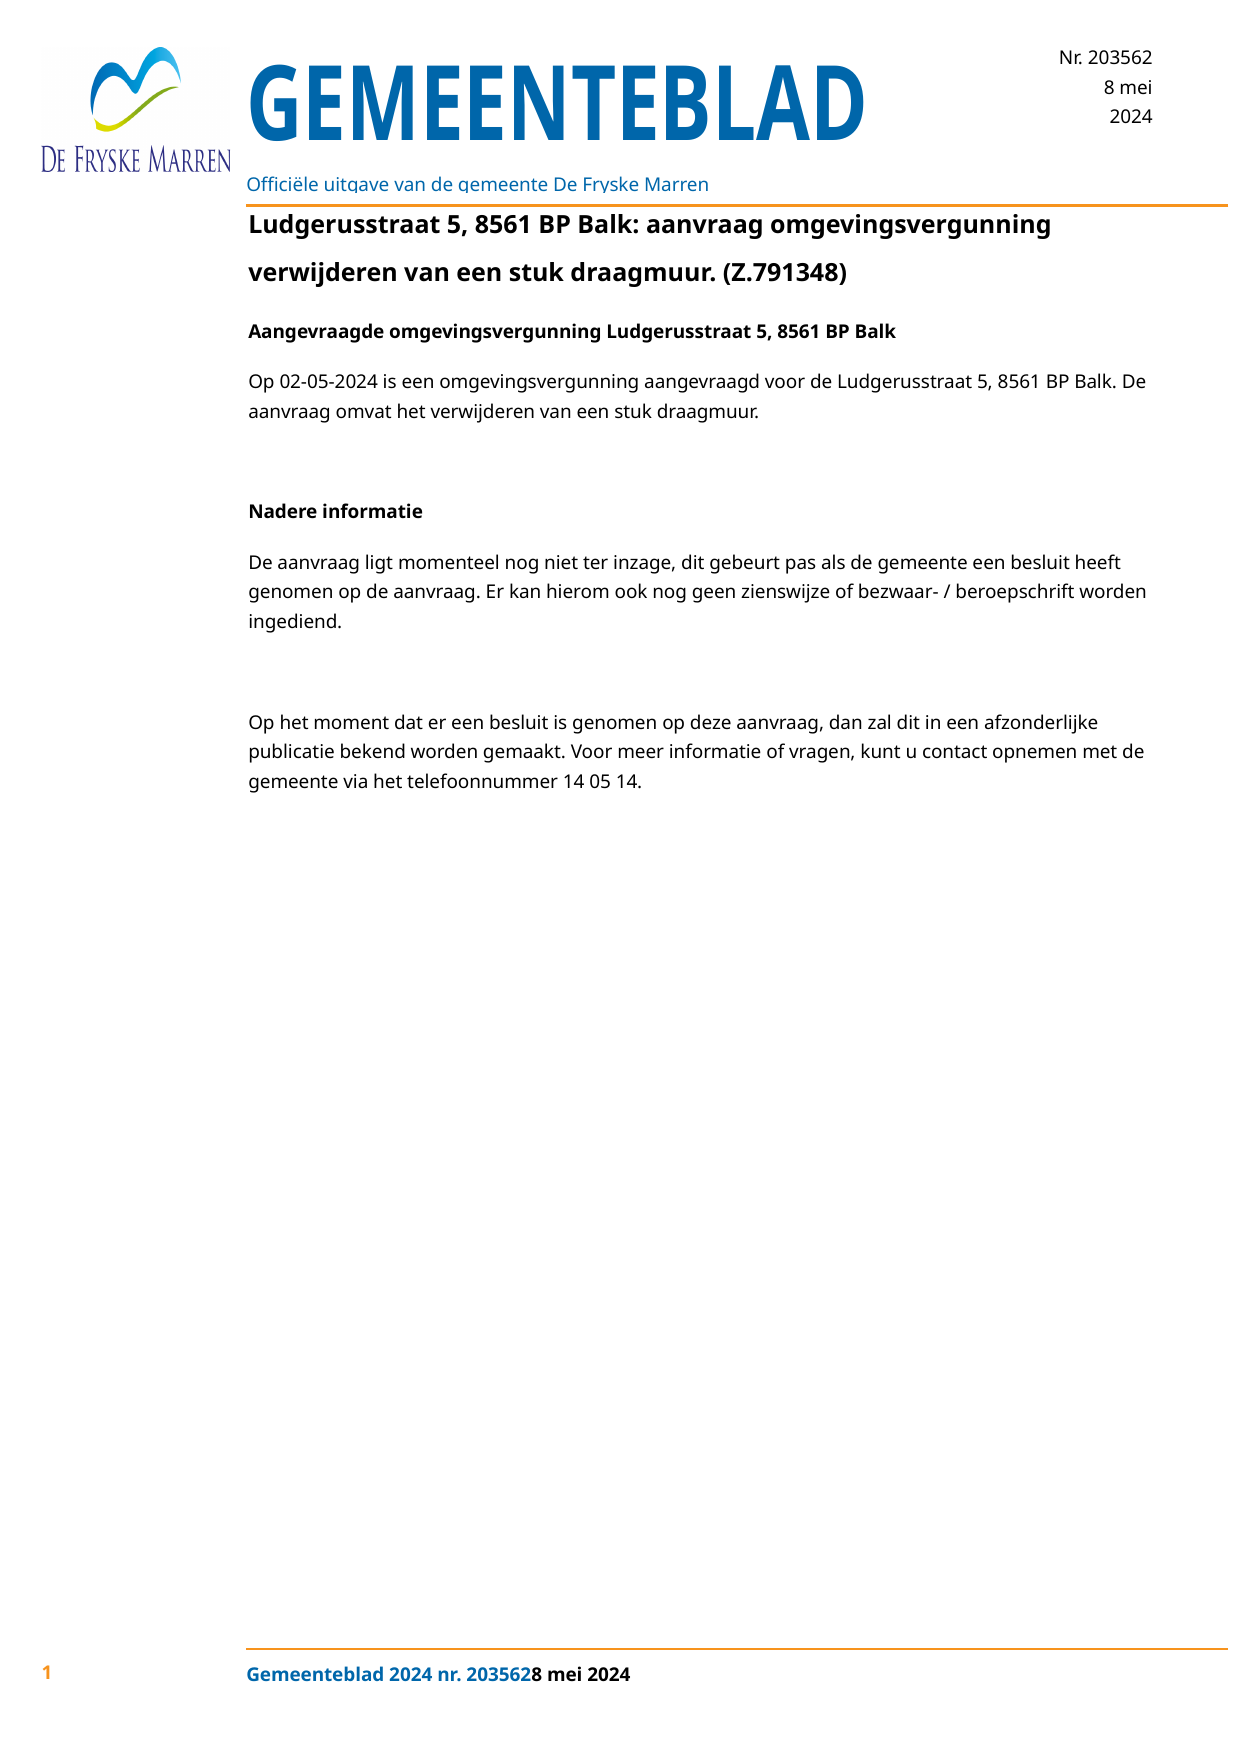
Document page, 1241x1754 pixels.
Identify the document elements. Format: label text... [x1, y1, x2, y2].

text Op het moment dat er een besluit is genomen op deze aanvraag, dan zal dit in een afzonderlijke publicatie bekend worden gemaakt. Voor meer informatie of vragen, kunt u contact opnemen met de gemeente via het telefoonnummer 14 05 14. [248, 709, 1152, 794]
text Nadere informatie [248, 499, 1152, 524]
text Aangevraagde omgevingsvergunning Ludgerusstraat 5, 8561 BP Balk [248, 318, 1152, 344]
text Ludgerusstraat 5, 8561 BP Balk: aanvraag omgevingsvergunning verwijderen van een stuk draagmuur. (Z.791348) [248, 207, 1152, 288]
text Op 02-05-2024 is een omgevingsvergunning aangevraagd voor de Ludgerusstraat 5, 8561 BP Balk. De aanvraag omvat het verwijderen van een stuk draagmuur. [248, 368, 1152, 424]
text De aanvraag ligt momenteel nog niet ter inzage, dit gebeurt pas als de gemeente een besluit heeft genomen op de aanvraag. Er kan hierom ook nog geen zienswijze of bezwaar- / beroepschrift worden ingediend. [248, 549, 1152, 634]
picture [41, 47, 231, 172]
